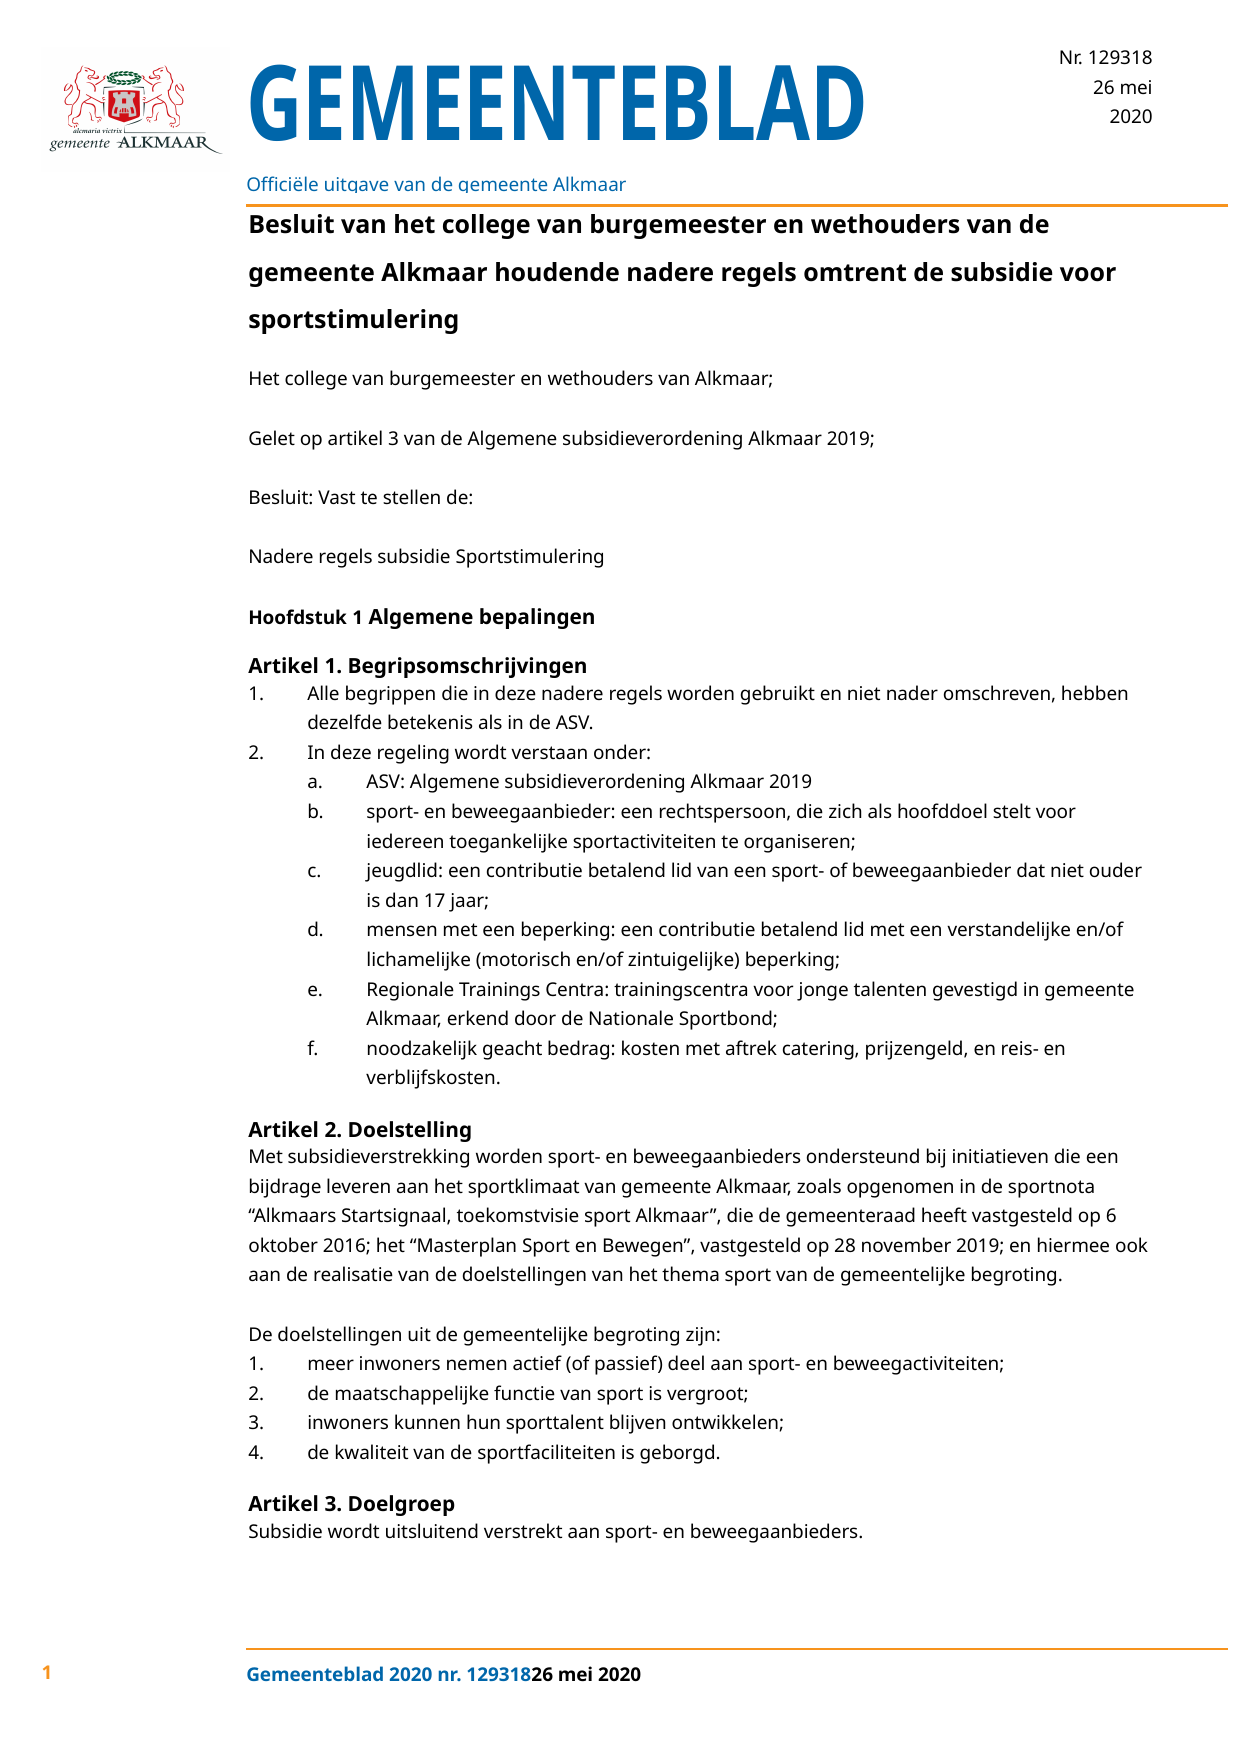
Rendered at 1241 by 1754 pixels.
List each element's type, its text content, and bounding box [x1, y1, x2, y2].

text De doelstellingen uit de gemeentelijke begroting zijn: [248, 1321, 1152, 1347]
text Artikel 1. Begripsomschrijvingen [248, 651, 1152, 680]
list Regionale Trainings Centra: trainingscentra voor jonge talenten gevestigd in gemeente Alkmaar, erkend door de Nationale Sportbond; [307, 976, 1152, 1031]
list inwoners kunnen hun sporttalent blijven ontwikkelen; [248, 1409, 1152, 1435]
list de kwaliteit van de sportfaciliteiten is geborgd. [248, 1439, 1152, 1465]
list In deze regeling wordt verstaan onder: [248, 739, 1152, 765]
list de maatschappelijke functie van sport is vergroot; [248, 1380, 1152, 1406]
list ASV: Algemene subsidieverordening Alkmaar 2019 [307, 769, 1152, 794]
text Besluit van het college van burgemeester en wethouders van de gemeente Alkmaar houdende nadere regels omtrent de subsidie voor sportstimulering [248, 207, 1152, 336]
list Alle begrippen die in deze nadere regels worden gebruikt en niet nader omschreven, hebben dezelfde betekenis als in de ASV. [248, 680, 1152, 735]
list noodzakelijk geacht bedrag: kosten met aftrek catering, prijzengeld, en reis- en verblijfskosten. [307, 1035, 1152, 1090]
text Het college van burgemeester en wethouders van Alkmaar; [248, 366, 1152, 391]
list mensen met een beperking: een contributie betalend lid met een verstandelijke en/of lichamelijke (motorisch en/of zintuigelijke) beperking; [307, 917, 1152, 972]
list sport- en beweegaanbieder: een rechtspersoon, die zich als hoofddoel stelt voor iedereen toegankelijke sportactiviteiten te organiseren; [307, 798, 1152, 853]
picture [41, 47, 231, 172]
list meer inwoners nemen actief (of passief) deel aan sport- en beweegactiviteiten; [248, 1350, 1152, 1376]
text Gelet op artikel 3 van de Algemene subsidieverordening Alkmaar 2019; [248, 425, 1152, 450]
text Hoofdstuk 1 Algemene bepalingen [248, 602, 1152, 631]
text Artikel 2. Doelstelling [248, 1115, 1152, 1143]
text Artikel 3. Doelgroep [248, 1489, 1152, 1518]
text Besluit: Vast te stellen de: [248, 484, 1152, 509]
text Subsidie wordt uitsluitend verstrekt aan sport- en beweegaanbieders. [248, 1518, 1152, 1544]
text Met subsidieverstrekking worden sport- en beweegaanbieders ondersteund bij initiatieven die een bijdrage leveren aan het sportklimaat van gemeente Alkmaar, zoals opgenomen in de sportnota “Alkmaars Startsignaal, toekomstvisie sport Alkmaar”, die de gemeenteraad heeft vastgesteld op 6 oktober 2016; het “Masterplan Sport en Bewegen”, vastgesteld op 28 november 2019; en hiermee ook aan de realisatie van de doelstellingen van het thema sport van de gemeentelijke begroting. [248, 1143, 1152, 1287]
list jeugdlid: een contributie betalend lid van een sport- of beweegaanbieder dat niet ouder is dan 17 jaar; [307, 857, 1152, 913]
text Nadere regels subsidie Sportstimulering [248, 543, 1152, 569]
